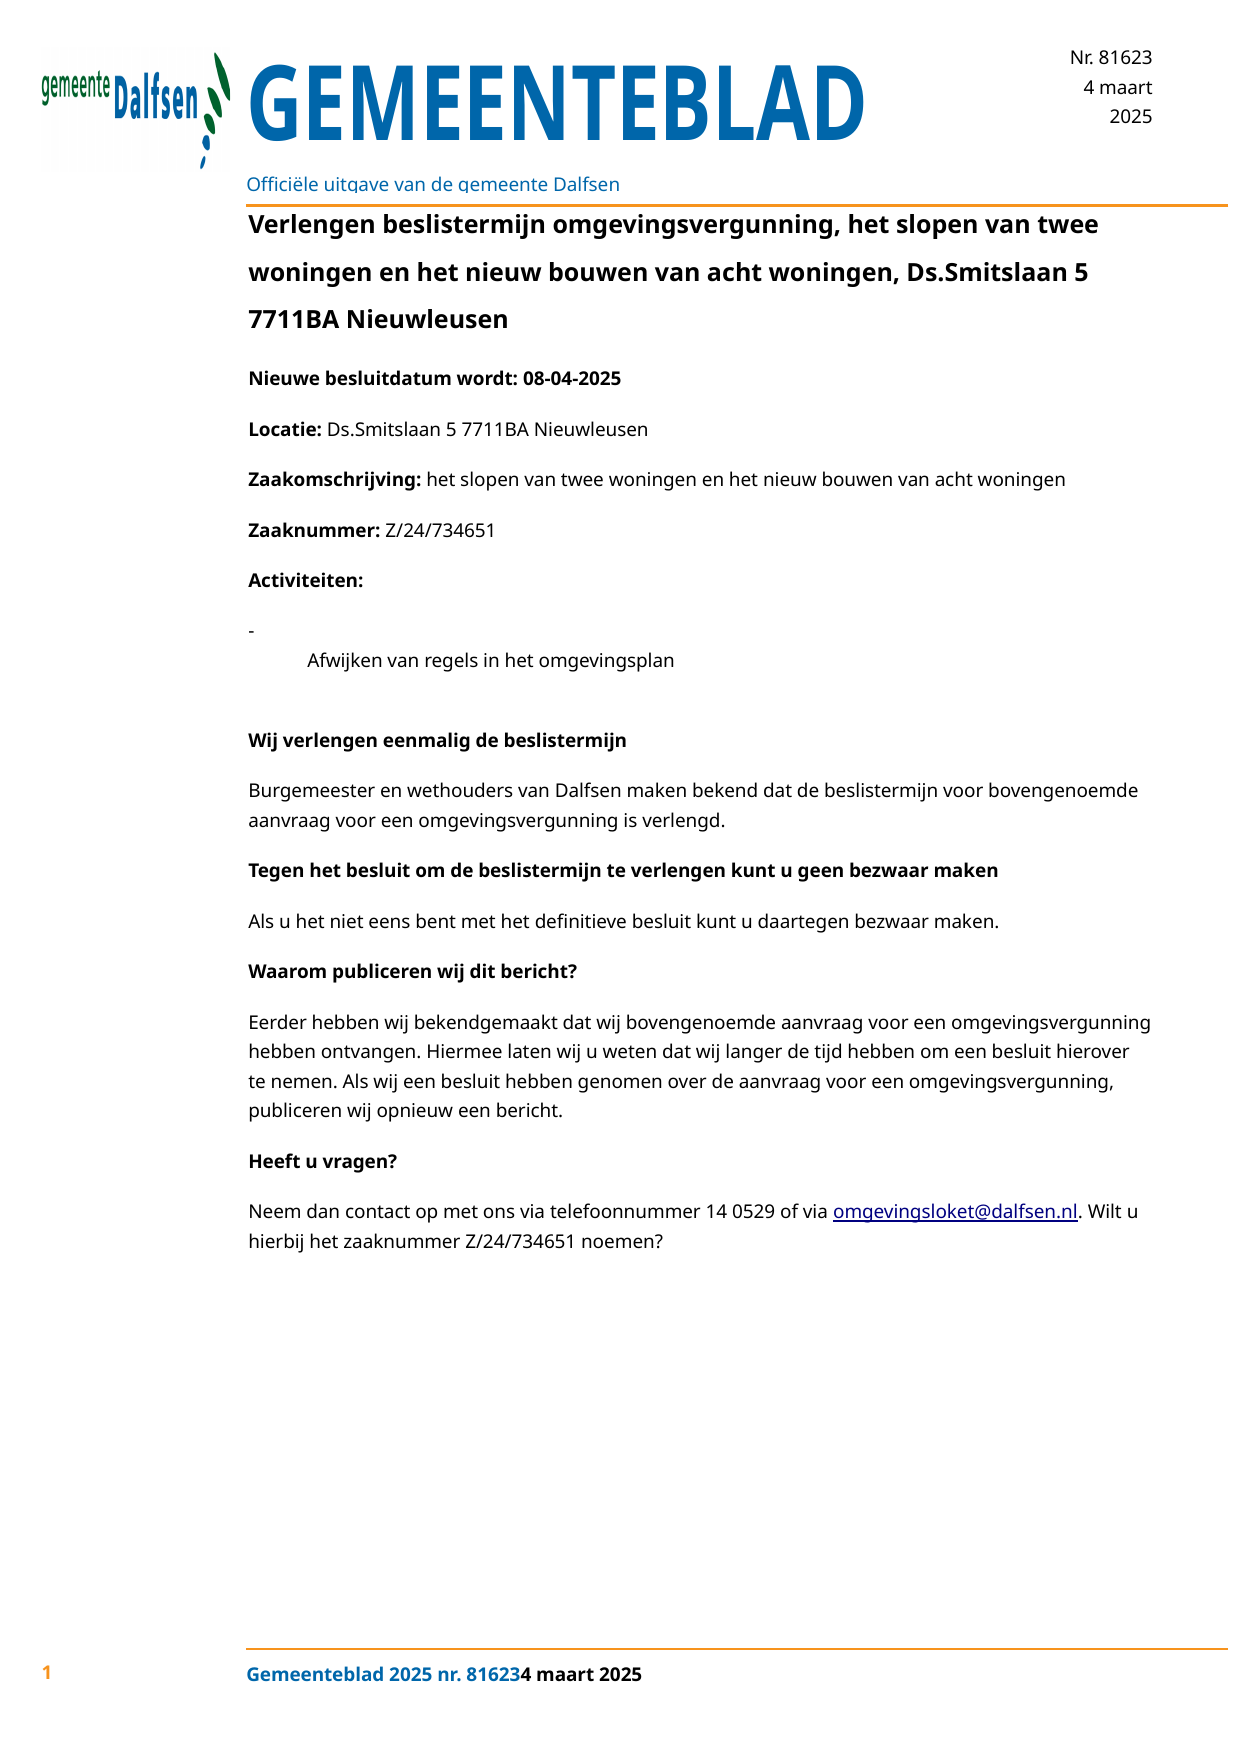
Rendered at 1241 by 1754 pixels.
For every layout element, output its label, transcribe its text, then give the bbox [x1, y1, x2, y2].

text Neem dan contact op met ons via telefoonnummer 14 0529 of via omgevingsloket@dalfsen.nl. Wilt u hierbij het zaaknummer Z/24/734651 noemen? [248, 1198, 1152, 1254]
text Activiteiten: [248, 567, 1152, 593]
text Heeft u vragen? [248, 1148, 1152, 1174]
text Verlengen beslistermijn omgevingsvergunning, het slopen van twee woningen en het nieuw bouwen van acht woningen, Ds.Smitslaan 5 7711BA Nieuwleusen [248, 207, 1152, 336]
text Waarom publiceren wij dit bericht? [248, 958, 1152, 984]
text Als u het niet eens bent met het definitieve besluit kunt u daartegen bezwaar maken. [248, 908, 1152, 934]
text Burgemeester en wethouders van Dalfsen maken bekend dat de beslistermijn voor bovengenoemde aanvraag voor een omgevingsvergunning is verlengd. [248, 778, 1152, 833]
text Wij verlengen eenmalig de beslistermijn [248, 727, 1152, 753]
list Afwijken van regels in het omgevingsplan [248, 647, 1152, 673]
picture [41, 47, 231, 172]
text Eerder hebben wij bekendgemaakt dat wij bovengenoemde aanvraag voor een omgevingsvergunning hebben ontvangen. Hiermee laten wij u weten dat wij langer de tijd hebben om een besluit hierover te nemen. Als wij een besluit hebben genomen over de aanvraag voor een omgevingsvergunning, publiceren wij opnieuw een bericht. [248, 1009, 1152, 1123]
text Zaakomschrijving: het slopen van twee woningen en het nieuw bouwen van acht woningen [248, 466, 1152, 492]
text Zaaknummer: Z/24/734651 [248, 517, 1152, 542]
text Nieuwe besluitdatum wordt: 08-04-2025 [248, 366, 1152, 391]
text Locatie: Ds.Smitslaan 5 7711BA Nieuwleusen [248, 416, 1152, 442]
text Tegen het besluit om de beslistermijn te verlengen kunt u geen bezwaar maken [248, 858, 1152, 883]
